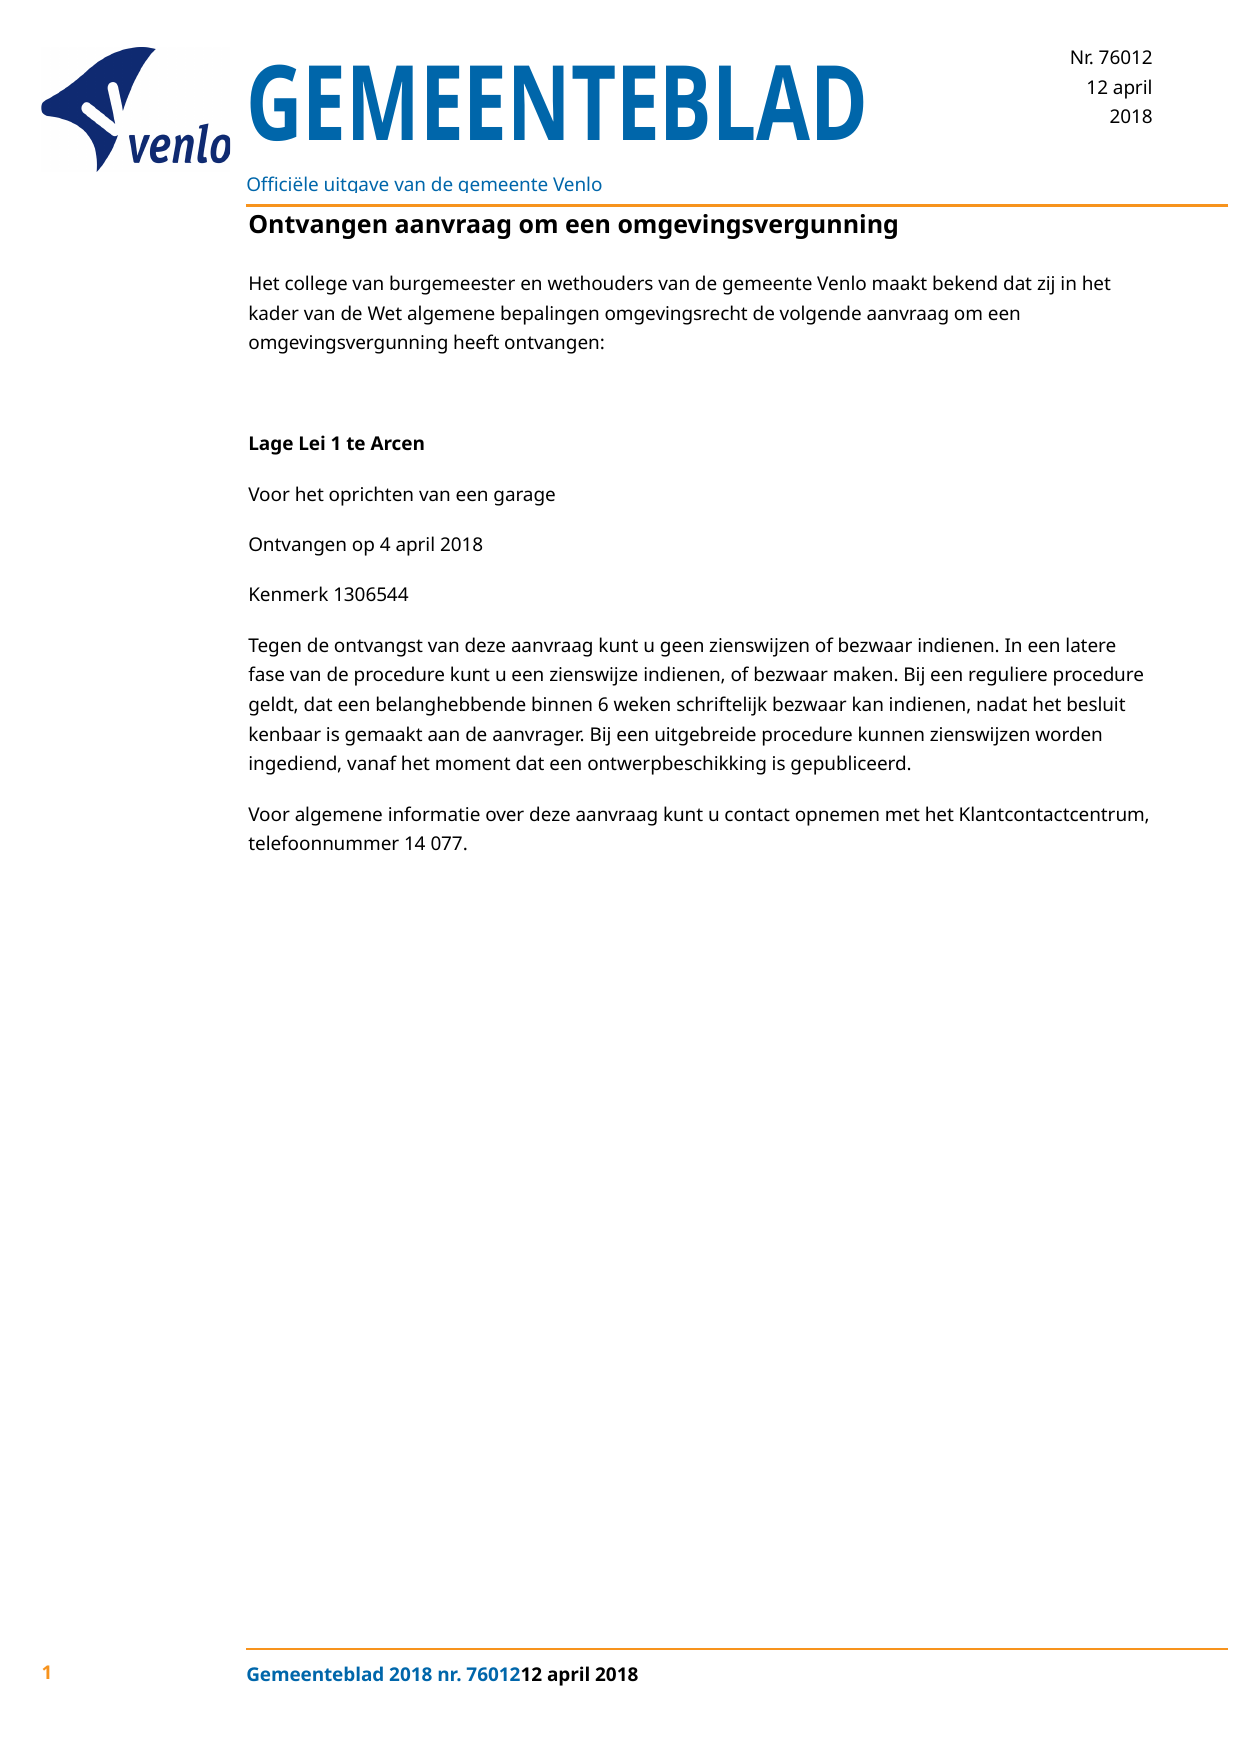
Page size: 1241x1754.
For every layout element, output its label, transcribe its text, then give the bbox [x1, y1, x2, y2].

text Voor algemene informatie over deze aanvraag kunt u contact opnemen met het Klantcontactcentrum, telefoonnummer 14 077. [248, 801, 1152, 856]
text Het college van burgemeester en wethouders van de gemeente Venlo maakt bekend dat zij in het kader van de Wet algemene bepalingen omgevingsrecht de volgende aanvraag om een omgevingsvergunning heeft ontvangen: [248, 270, 1152, 355]
text Voor het oprichten van een garage [248, 481, 1152, 506]
picture [41, 47, 231, 172]
text Lage Lei 1 te Arcen [248, 430, 1152, 456]
text Ontvangen aanvraag om een omgevingsvergunning [248, 207, 1152, 241]
text Tegen de ontvangst van deze aanvraag kunt u geen zienswijzen of bezwaar indienen. In een latere fase van de procedure kunt u een zienswijze indienen, of bezwaar maken. Bij een reguliere procedure geldt, dat een belanghebbende binnen 6 weken schriftelijk bezwaar kan indienen, nadat het besluit kenbaar is gemaakt aan de aanvrager. Bij een uitgebreide procedure kunnen zienswijzen worden ingediend, vanaf het moment dat een ontwerpbeschikking is gepubliceerd. [248, 632, 1152, 776]
text Kenmerk 1306544 [248, 582, 1152, 607]
text Ontvangen op 4 april 2018 [248, 531, 1152, 557]
